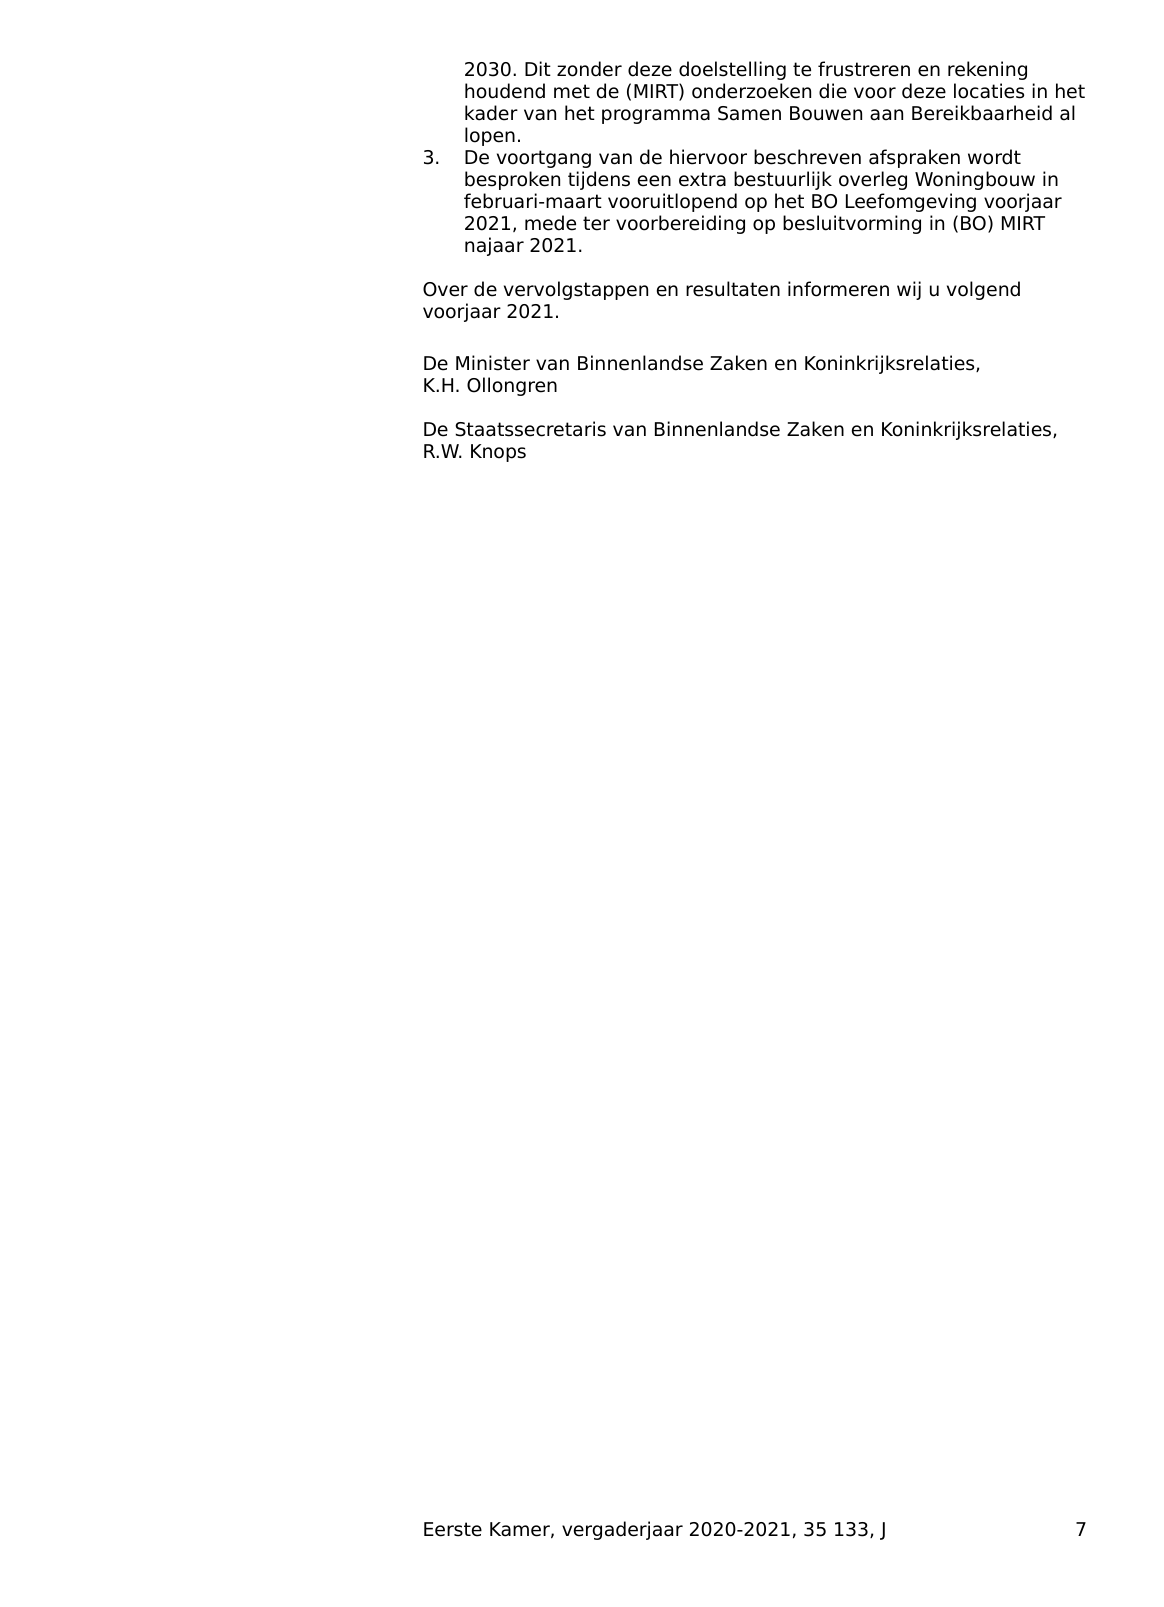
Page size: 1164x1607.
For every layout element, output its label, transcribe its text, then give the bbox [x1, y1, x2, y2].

text 3. De voortgang van de hiervoor beschreven afspraken wordt besproken tijdens een extra bestuurlijk overleg Woningbouw in februari-maart vooruitlopend op het BO Leefomgeving voorjaar 2021, mede ter voorbereiding op besluitvorming in (BO) MIRT najaar 2021. [422, 147, 1087, 257]
text Over de vervolgstappen en resultaten informeren wij u volgend voorjaar 2021. [422, 279, 1087, 323]
text De Staatssecretaris van Binnenlandse Zaken en Koninkrijksrelaties, R.W. Knops [422, 419, 1087, 463]
text 2030. Dit zonder deze doelstelling te frustreren en rekening houdend met de (MIRT) onderzoeken die voor deze locaties in het kader van het programma Samen Bouwen aan Bereikbaarheid al lopen. [422, 59, 1087, 147]
text De Minister van Binnenlandse Zaken en Koninkrijksrelaties, K.H. Ollongren [422, 353, 1087, 397]
